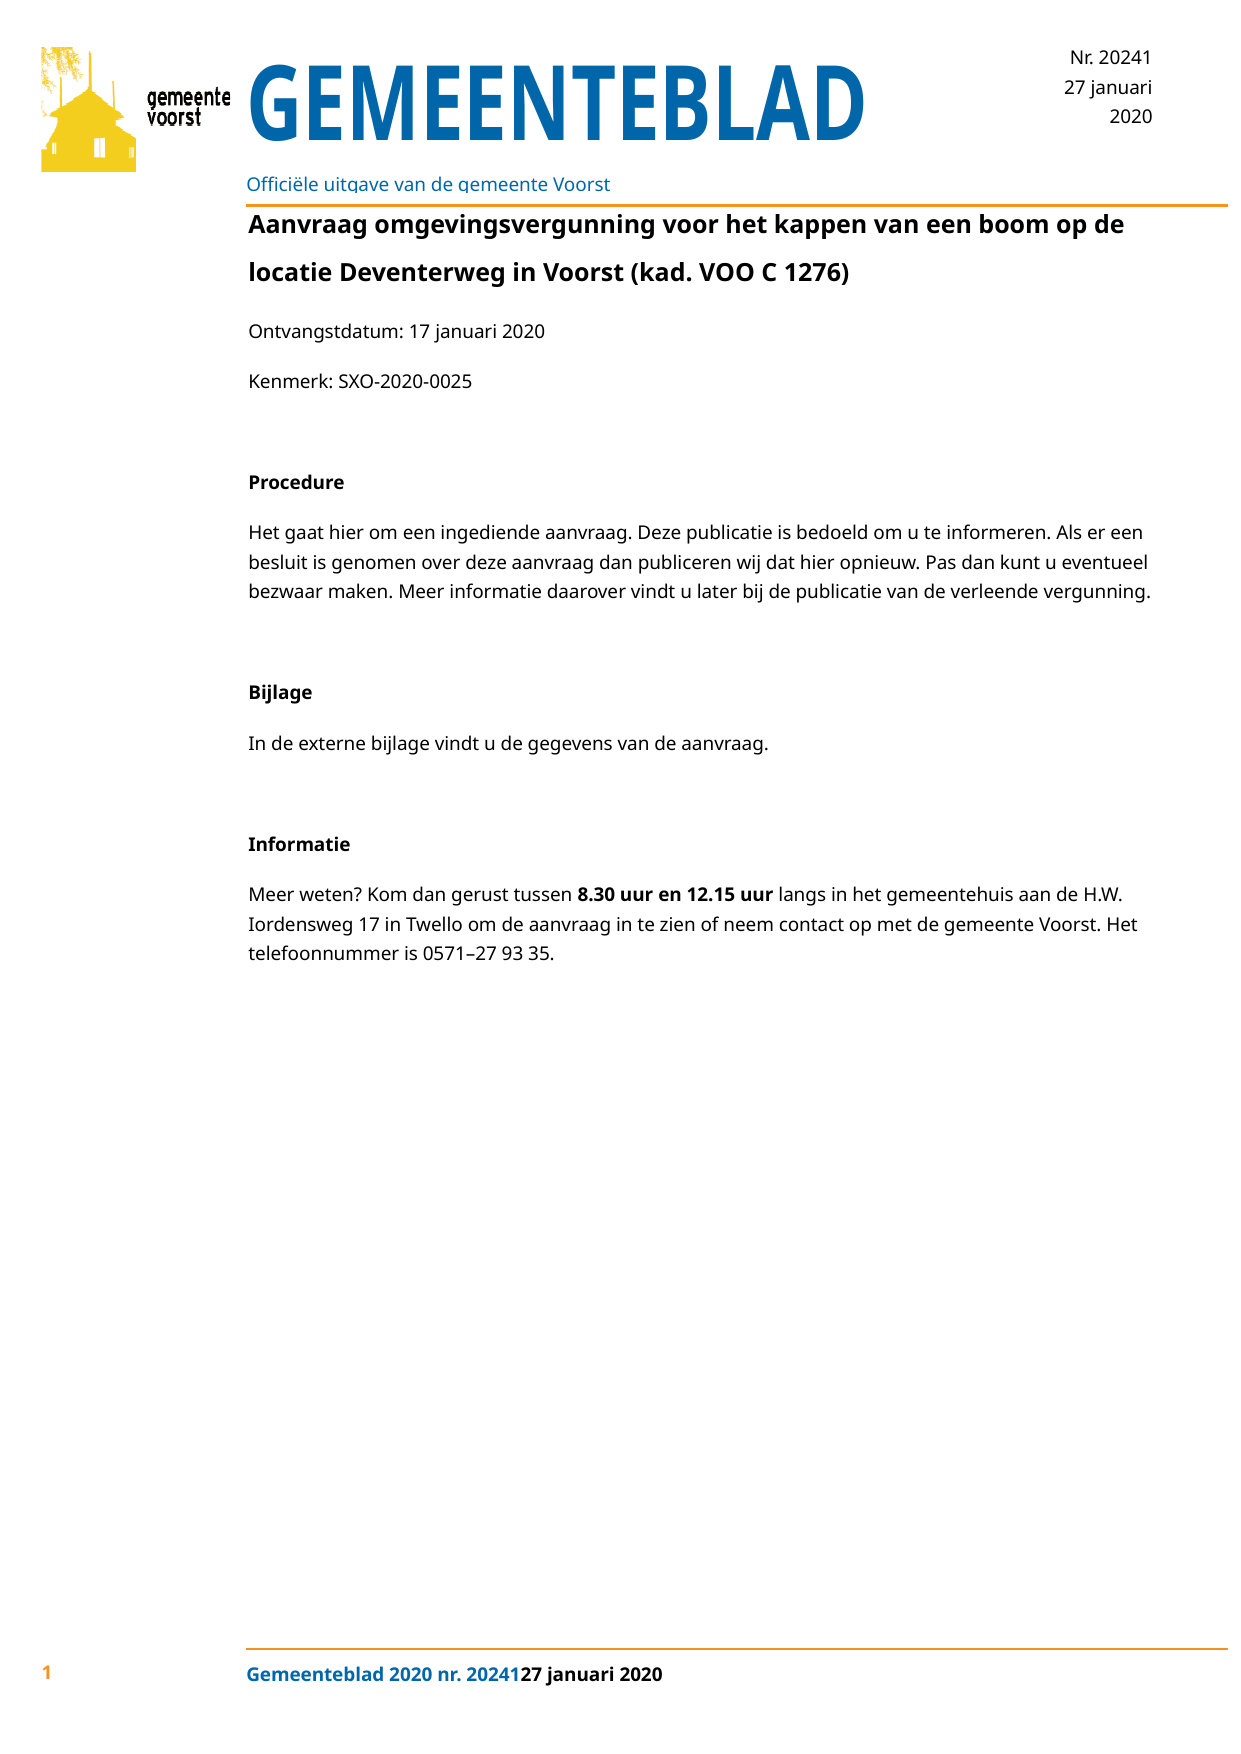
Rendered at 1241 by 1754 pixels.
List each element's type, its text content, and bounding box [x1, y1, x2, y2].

text Het gaat hier om een ingediende aanvraag. Deze publicatie is bedoeld om u te informeren. Als er een besluit is genomen over deze aanvraag dan publiceren wij dat hier opnieuw. Pas dan kunt u eventueel bezwaar maken. Meer informatie daarover vindt u later bij de publicatie van de verleende vergunning. [248, 519, 1152, 604]
text Bijlage [248, 679, 1152, 705]
text Kenmerk: SXO-2020-0025 [248, 368, 1152, 394]
text Procedure [248, 469, 1152, 495]
text Aanvraag omgevingsvergunning voor het kappen van een boom op de locatie Deventerweg in Voorst (kad. VOO C 1276) [248, 207, 1152, 288]
text Ontvangstdatum: 17 januari 2020 [248, 318, 1152, 344]
text Meer weten? Kom dan gerust tussen 8.30 uur en 12.15 uur langs in het gemeentehuis aan de H.W. Iordensweg 17 in Twello om de aanvraag in te zien of neem contact op met de gemeente Voorst. Het telefoonnummer is 0571–27 93 35. [248, 881, 1152, 966]
picture [41, 47, 231, 172]
text In de externe bijlage vindt u de gegevens van de aanvraag. [248, 730, 1152, 756]
text Informatie [248, 831, 1152, 857]
